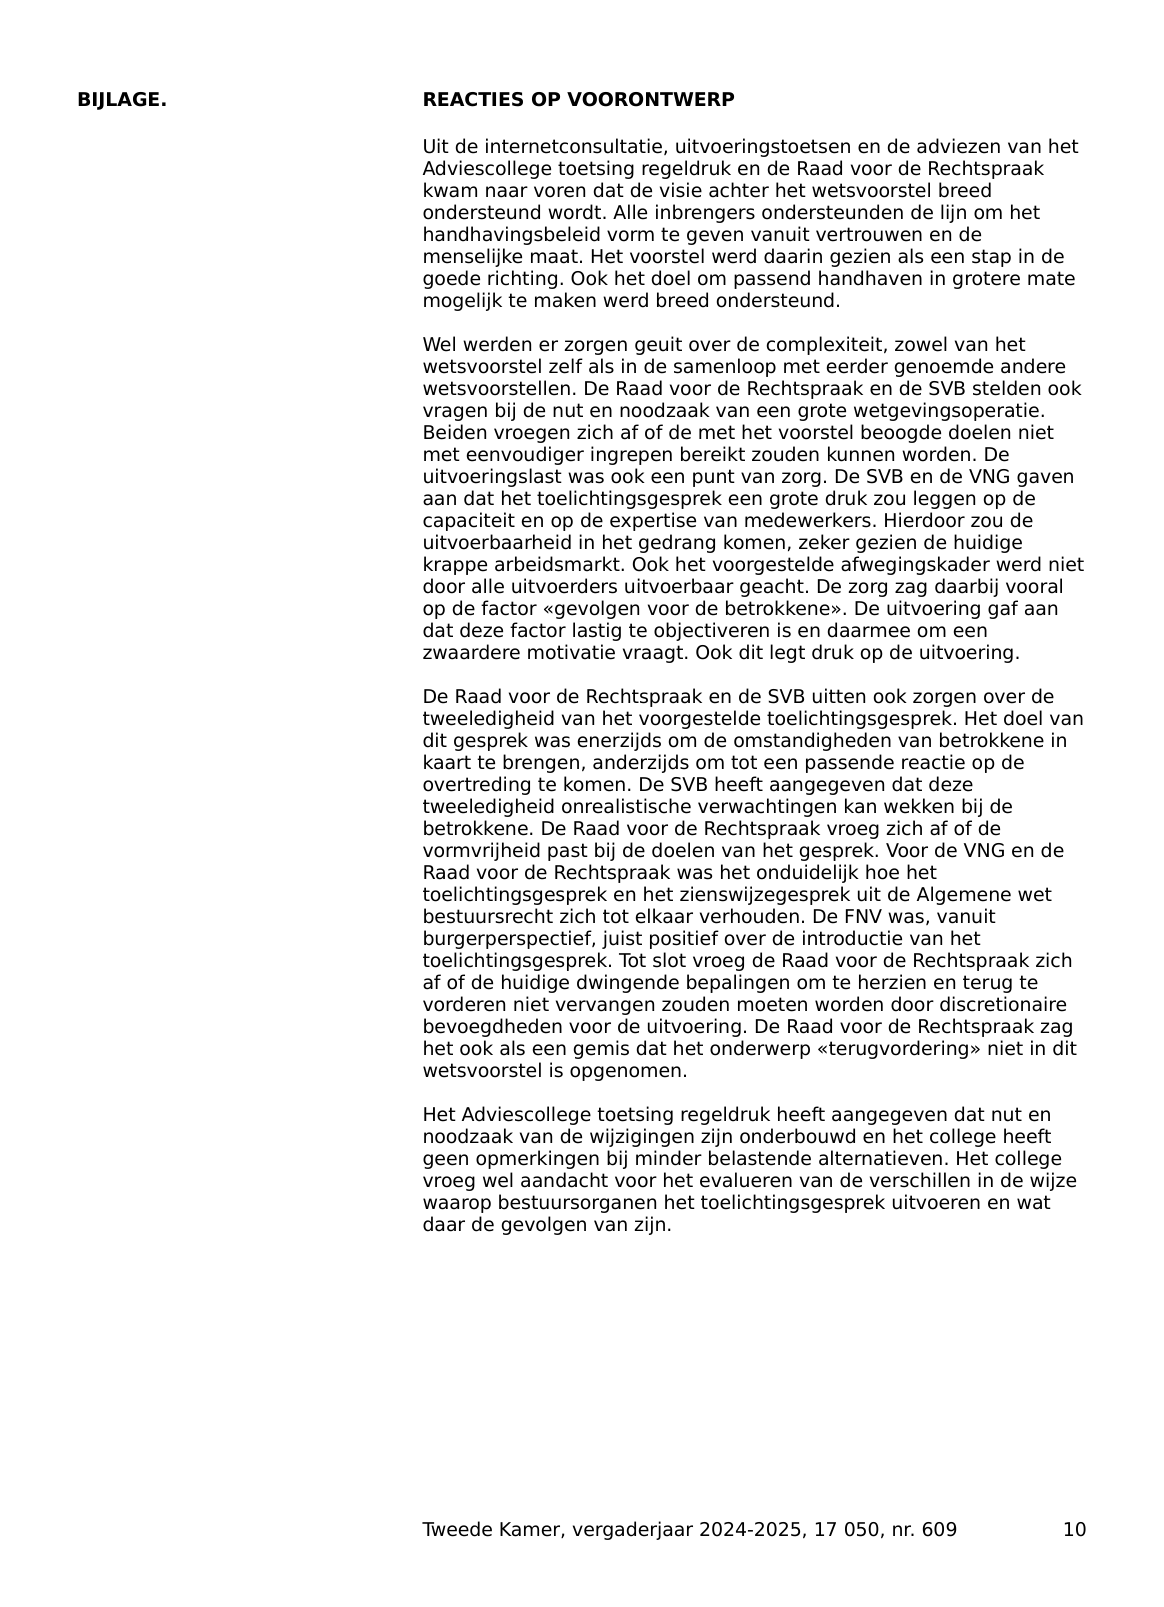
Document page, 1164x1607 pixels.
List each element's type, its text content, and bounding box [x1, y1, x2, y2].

subtitle BIJLAGE. REACTIES OP VOORONTWERP [77, 89, 1087, 111]
text Uit de internetconsultatie, uitvoeringstoetsen en de adviezen van het Adviescollege toetsing regeldruk en de Raad voor de Rechtspraak kwam naar voren dat de visie achter het wetsvoorstel breed ondersteund wordt. Alle inbrengers ondersteunden de lijn om het handhavingsbeleid vorm te geven vanuit vertrouwen en de menselijke maat. Het voorstel werd daarin gezien als een stap in de goede richting. Ook het doel om passend handhaven in grotere mate mogelijk te maken werd breed ondersteund. [422, 136, 1087, 312]
text Het Adviescollege toetsing regeldruk heeft aangegeven dat nut en noodzaak van de wijzigingen zijn onderbouwd en het college heeft geen opmerkingen bij minder belastende alternatieven. Het college vroeg wel aandacht voor het evalueren van de verschillen in de wijze waarop bestuursorganen het toelichtingsgesprek uitvoeren en wat daar de gevolgen van zijn. [422, 1104, 1087, 1236]
text De Raad voor de Rechtspraak en de SVB uitten ook zorgen over de tweeledigheid van het voorgestelde toelichtingsgesprek. Het doel van dit gesprek was enerzijds om de omstandigheden van betrokkene in kaart te brengen, anderzijds om tot een passende reactie op de overtreding te komen. De SVB heeft aangegeven dat deze tweeledigheid onrealistische verwachtingen kan wekken bij de betrokkene. De Raad voor de Rechtspraak vroeg zich af of de vormvrijheid past bij de doelen van het gesprek. Voor de VNG en de Raad voor de Rechtspraak was het onduidelijk hoe het toelichtingsgesprek en het zienswijzegesprek uit de Algemene wet bestuursrecht zich tot elkaar verhouden. De FNV was, vanuit burgerperspectief, juist positief over de introductie van het toelichtingsgesprek. Tot slot vroeg de Raad voor de Rechtspraak zich af of de huidige dwingende bepalingen om te herzien en terug te vorderen niet vervangen zouden moeten worden door discretionaire bevoegdheden voor de uitvoering. De Raad voor de Rechtspraak zag het ook als een gemis dat het onderwerp «terugvordering» niet in dit wetsvoorstel is opgenomen. [422, 686, 1087, 1082]
text Wel werden er zorgen geuit over de complexiteit, zowel van het wetsvoorstel zelf als in de samenloop met eerder genoemde andere wetsvoorstellen. De Raad voor de Rechtspraak en de SVB stelden ook vragen bij de nut en noodzaak van een grote wetgevingsoperatie. Beiden vroegen zich af of de met het voorstel beoogde doelen niet met eenvoudiger ingrepen bereikt zouden kunnen worden. De uitvoeringslast was ook een punt van zorg. De SVB en de VNG gaven aan dat het toelichtingsgesprek een grote druk zou leggen op de capaciteit en op de expertise van medewerkers. Hierdoor zou de uitvoerbaarheid in het gedrang komen, zeker gezien de huidige krappe arbeidsmarkt. Ook het voorgestelde afwegingskader werd niet door alle uitvoerders uitvoerbaar geacht. De zorg zag daarbij vooral op de factor «gevolgen voor de betrokkene». De uitvoering gaf aan dat deze factor lastig te objectiveren is en daarmee om een zwaardere motivatie vraagt. Ook dit legt druk op de uitvoering. [422, 334, 1087, 664]
